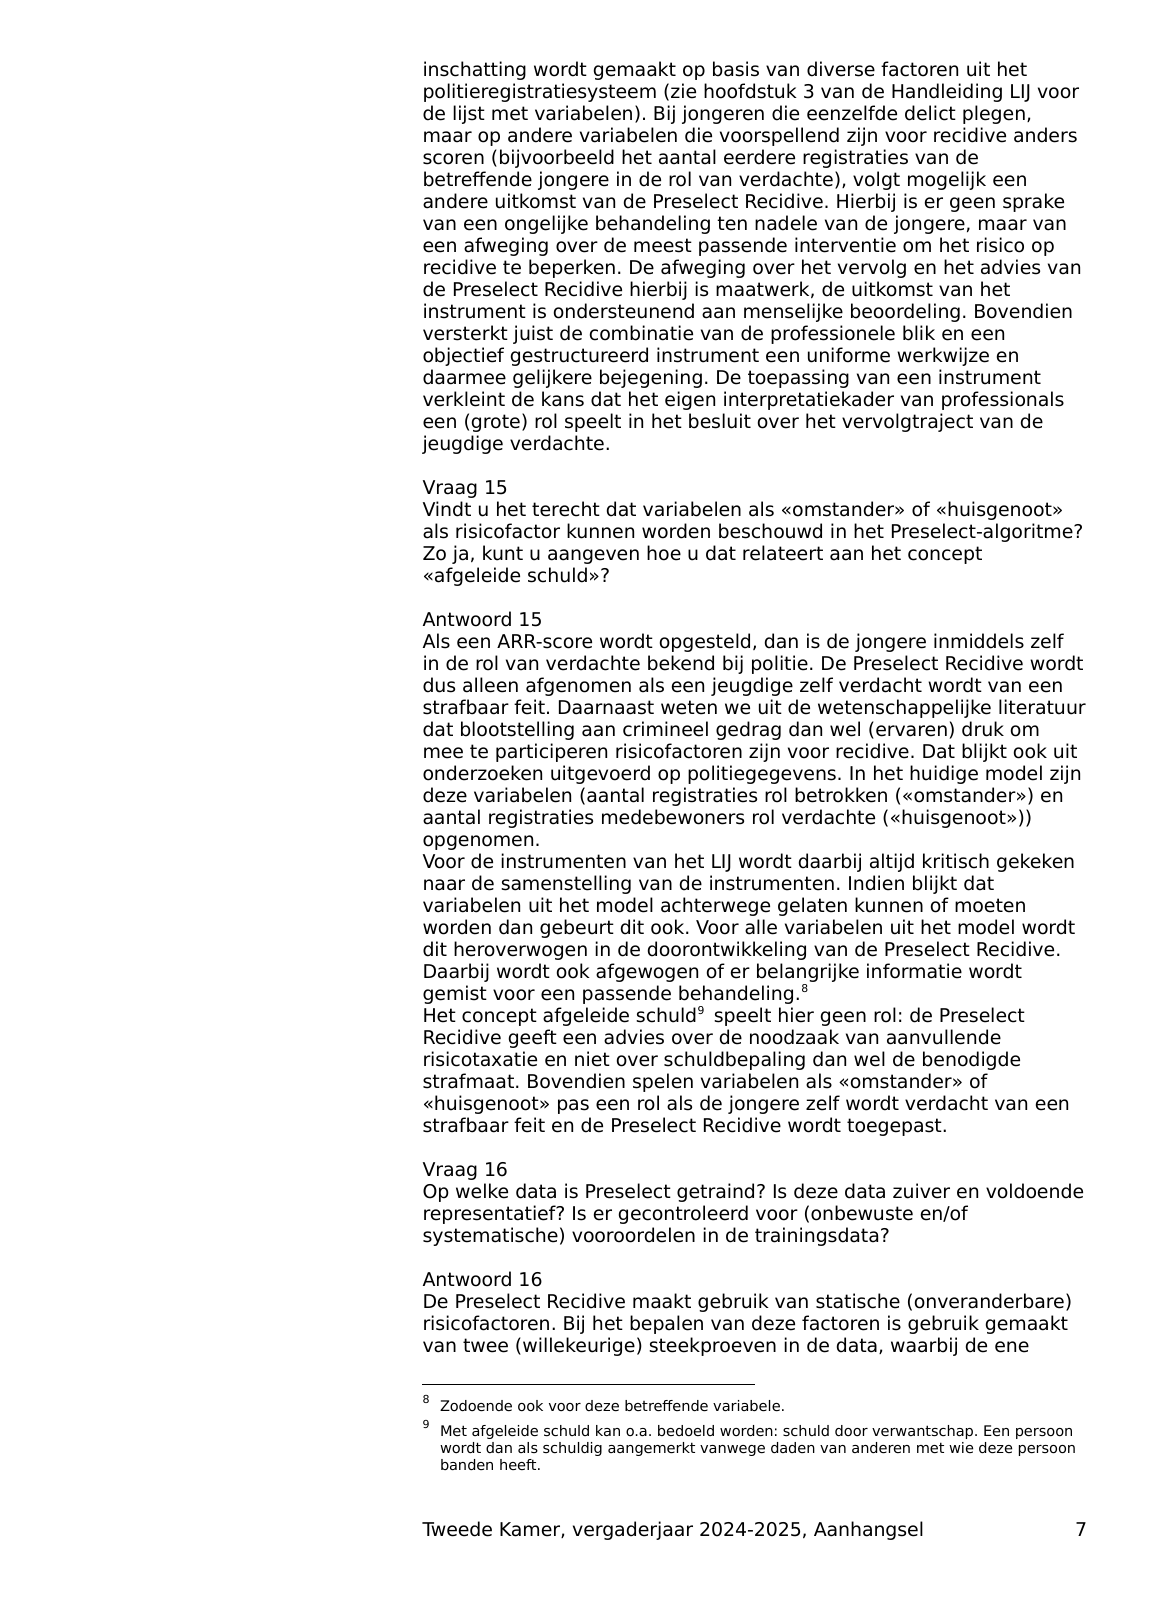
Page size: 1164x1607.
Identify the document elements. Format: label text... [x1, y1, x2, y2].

text Vraag 16 [422, 1159, 1087, 1181]
text Op welke data is Preselect getraind? Is deze data zuiver en voldoende representatief? Is er gecontroleerd voor (onbewuste en/of systematische) vooroordelen in de trainingsdata? [422, 1181, 1087, 1247]
text De Preselect Recidive maakt gebruik van statische (onveranderbare) risicofactoren. Bij het bepalen van deze factoren is gebruik gemaakt van twee (willekeurige) steekproeven in de data, waarbij de ene [422, 1291, 1087, 1357]
text Met afgeleide schuld kan o.a. bedoeld worden: schuld door verwantschap. Een persoon wordt dan als schuldig aangemerkt vanwege daden van anderen met wie deze persoon banden heeft. [422, 1418, 1087, 1474]
text Antwoord 15 [422, 609, 1087, 631]
text Antwoord 16 [422, 1269, 1087, 1291]
text Vindt u het terecht dat variabelen als «omstander» of «huisgenoot» als risicofactor kunnen worden beschouwd in het Preselect-algoritme? Zo ja, kunt u aangeven hoe u dat relateert aan het concept «afgeleide schuld»? [422, 499, 1087, 587]
text Vraag 15 [422, 477, 1087, 499]
text Het concept afgeleide schuld speelt hier geen rol: de Preselect Recidive geeft een advies over de noodzaak van aanvullende risicotaxatie en niet over schuldbepaling dan wel de benodigde strafmaat. Bovendien spelen variabelen als «omstander» of «huisgenoot» pas een rol als de jongere zelf wordt verdacht van een strafbaar feit en de Preselect Recidive wordt toegepast. [422, 1004, 1087, 1136]
text inschatting wordt gemaakt op basis van diverse factoren uit het politieregistratiesysteem (zie hoofdstuk 3 van de Handleiding LIJ voor de lijst met variabelen). Bij jongeren die eenzelfde delict plegen, maar op andere variabelen die voorspellend zijn voor recidive anders scoren (bijvoorbeeld het aantal eerdere registraties van de betreffende jongere in de rol van verdachte), volgt mogelijk een andere uitkomst van de Preselect Recidive. Hierbij is er geen sprake van een ongelijke behandeling ten nadele van de jongere, maar van een afweging over de meest passende interventie om het risico op recidive te beperken. De afweging over het vervolg en het advies van de Preselect Recidive hierbij is maatwerk, de uitkomst van het instrument is ondersteunend aan menselijke beoordeling. Bovendien versterkt juist de combinatie van de professionele blik en een objectief gestructureerd instrument een uniforme werkwijze en daarmee gelijkere bejegening. De toepassing van een instrument verkleint de kans dat het eigen interpretatiekader van professionals een (grote) rol speelt in het besluit over het vervolgtraject van de jeugdige verdachte. [422, 59, 1087, 455]
text Voor de instrumenten van het LIJ wordt daarbij altijd kritisch gekeken naar de samenstelling van de instrumenten. Indien blijkt dat variabelen uit het model achterwege gelaten kunnen of moeten worden dan gebeurt dit ook. Voor alle variabelen uit het model wordt dit heroverwogen in de doorontwikkeling van de Preselect Recidive. Daarbij wordt ook afgewogen of er belangrijke informatie wordt gemist voor een passende behandeling. [422, 851, 1087, 1004]
text Als een ARR-score wordt opgesteld, dan is de jongere inmiddels zelf in de rol van verdachte bekend bij politie. De Preselect Recidive wordt dus alleen afgenomen als een jeugdige zelf verdacht wordt van een strafbaar feit. Daarnaast weten we uit de wetenschappelijke literatuur dat blootstelling aan crimineel gedrag dan wel (ervaren) druk om mee te participeren risicofactoren zijn voor recidive. Dat blijkt ook uit onderzoeken uitgevoerd op politiegegevens. In het huidige model zijn deze variabelen (aantal registraties rol betrokken («omstander») en aantal registraties medebewoners rol verdachte («huisgenoot»)) opgenomen. [422, 631, 1087, 851]
text Zodoende ook voor deze betreffende variabele. [422, 1393, 1087, 1416]
